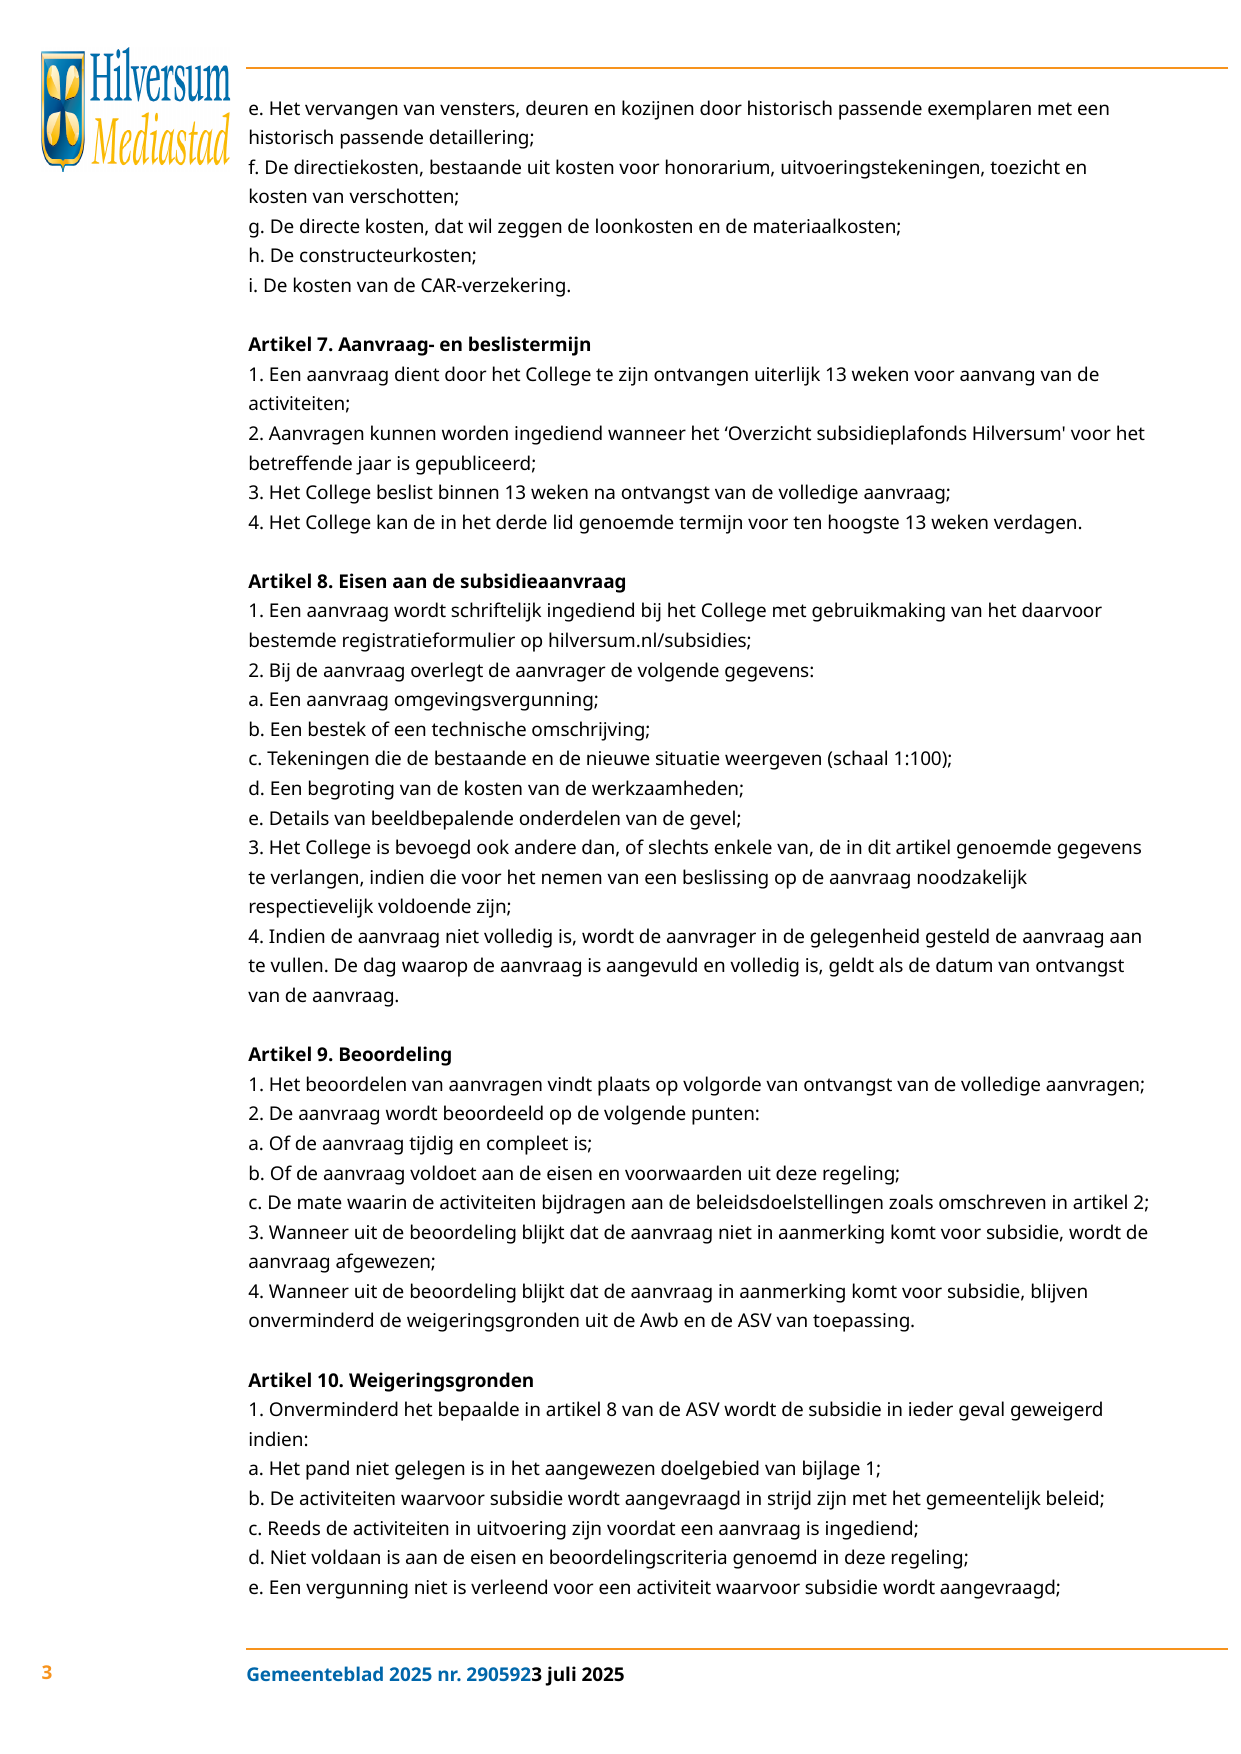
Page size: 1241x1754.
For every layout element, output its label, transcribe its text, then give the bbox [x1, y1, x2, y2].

text c. Tekeningen die de bestaande en de nieuwe situatie weergeven (schaal 1:100); [248, 746, 1152, 771]
text 2. Bij de aanvraag overlegt de aanvrager de volgende gegevens: [248, 657, 1152, 683]
text a. Of de aanvraag tijdig en compleet is; [248, 1130, 1152, 1156]
text a. Het pand niet gelegen is in het aangewezen doelgebied van bijlage 1; [248, 1456, 1152, 1481]
text 3. Het College is bevoegd ook andere dan, of slechts enkele van, de in dit artikel genoemde gegevens te verlangen, indien die voor het nemen van een beslissing op de aanvraag noodzakelijk respectievelijk voldoende zijn; [248, 834, 1152, 919]
text 4. Wanneer uit de beoordeling blijkt dat de aanvraag in aanmerking komt voor subsidie, blijven onverminderd de weigeringsgronden uit de Awb en de ASV van toepassing. [248, 1278, 1152, 1333]
text 1. Het beoordelen van aanvragen vindt plaats op volgorde van ontvangst van de volledige aanvragen; [248, 1071, 1152, 1097]
text 1. Onverminderd het bepaalde in artikel 8 van de ASV wordt de subsidie in ieder geval geweigerd indien: [248, 1396, 1152, 1452]
text 4. Het College kan de in het derde lid genoemde termijn voor ten hoogste 13 weken verdagen. [248, 509, 1152, 535]
text 4. Indien de aanvraag niet volledig is, wordt de aanvrager in de gelegenheid gesteld de aanvraag aan te vullen. De dag waarop de aanvraag is aangevuld en volledig is, geldt als de datum van ontvangst van de aanvraag. [248, 923, 1152, 1008]
picture [41, 47, 231, 172]
text Artikel 7. Aanvraag- en beslistermijn [248, 331, 1152, 357]
text b. De activiteiten waarvoor subsidie wordt aangevraagd in strijd zijn met het gemeentelijk beleid; [248, 1485, 1152, 1511]
text c. Reeds de activiteiten in uitvoering zijn voordat een aanvraag is ingediend; [248, 1515, 1152, 1541]
text Artikel 9. Beoordeling [248, 1041, 1152, 1067]
text d. Een begroting van de kosten van de werkzaamheden; [248, 775, 1152, 801]
text 2. Aanvragen kunnen worden ingediend wanneer het ‘Overzicht subsidieplafonds Hilversum' voor het betreffende jaar is gepubliceerd; [248, 420, 1152, 476]
text Artikel 8. Eisen aan de subsidieaanvraag [248, 568, 1152, 594]
text 1. Een aanvraag dient door het College te zijn ontvangen uiterlijk 13 weken voor aanvang van de activiteiten; [248, 361, 1152, 416]
text c. De mate waarin de activiteiten bijdragen aan de beleidsdoelstellingen zoals omschreven in artikel 2; [248, 1189, 1152, 1215]
text Artikel 10. Weigeringsgronden [248, 1367, 1152, 1393]
text h. De constructeurkosten; [248, 243, 1152, 268]
text i. De kosten van de CAR-verzekering. [248, 272, 1152, 298]
text a. Een aanvraag omgevingsvergunning; [248, 686, 1152, 712]
text d. Niet voldaan is aan de eisen en beoordelingscriteria genoemd in deze regeling; [248, 1544, 1152, 1570]
text e. Het vervangen van vensters, deuren en kozijnen door historisch passende exemplaren met een historisch passende detaillering; [248, 95, 1152, 150]
text g. De directe kosten, dat wil zeggen de loonkosten en de materiaalkosten; [248, 213, 1152, 239]
text 3. Het College beslist binnen 13 weken na ontvangst van de volledige aanvraag; [248, 479, 1152, 505]
text 1. Een aanvraag wordt schriftelijk ingediend bij het College met gebruikmaking van het daarvoor bestemde registratieformulier op hilversum.nl/subsidies; [248, 598, 1152, 653]
text 3. Wanneer uit de beoordeling blijkt dat de aanvraag niet in aanmerking komt voor subsidie, wordt de aanvraag afgewezen; [248, 1219, 1152, 1274]
text f. De directiekosten, bestaande uit kosten voor honorarium, uitvoeringstekeningen, toezicht en kosten van verschotten; [248, 154, 1152, 209]
text 2. De aanvraag wordt beoordeeld op de volgende punten: [248, 1101, 1152, 1126]
text e. Details van beeldbepalende onderdelen van de gevel; [248, 805, 1152, 831]
text e. Een vergunning niet is verleend voor een activiteit waarvoor subsidie wordt aangevraagd; [248, 1574, 1152, 1600]
text b. Of de aanvraag voldoet aan de eisen en voorwaarden uit deze regeling; [248, 1160, 1152, 1186]
text b. Een bestek of een technische omschrijving; [248, 716, 1152, 742]
